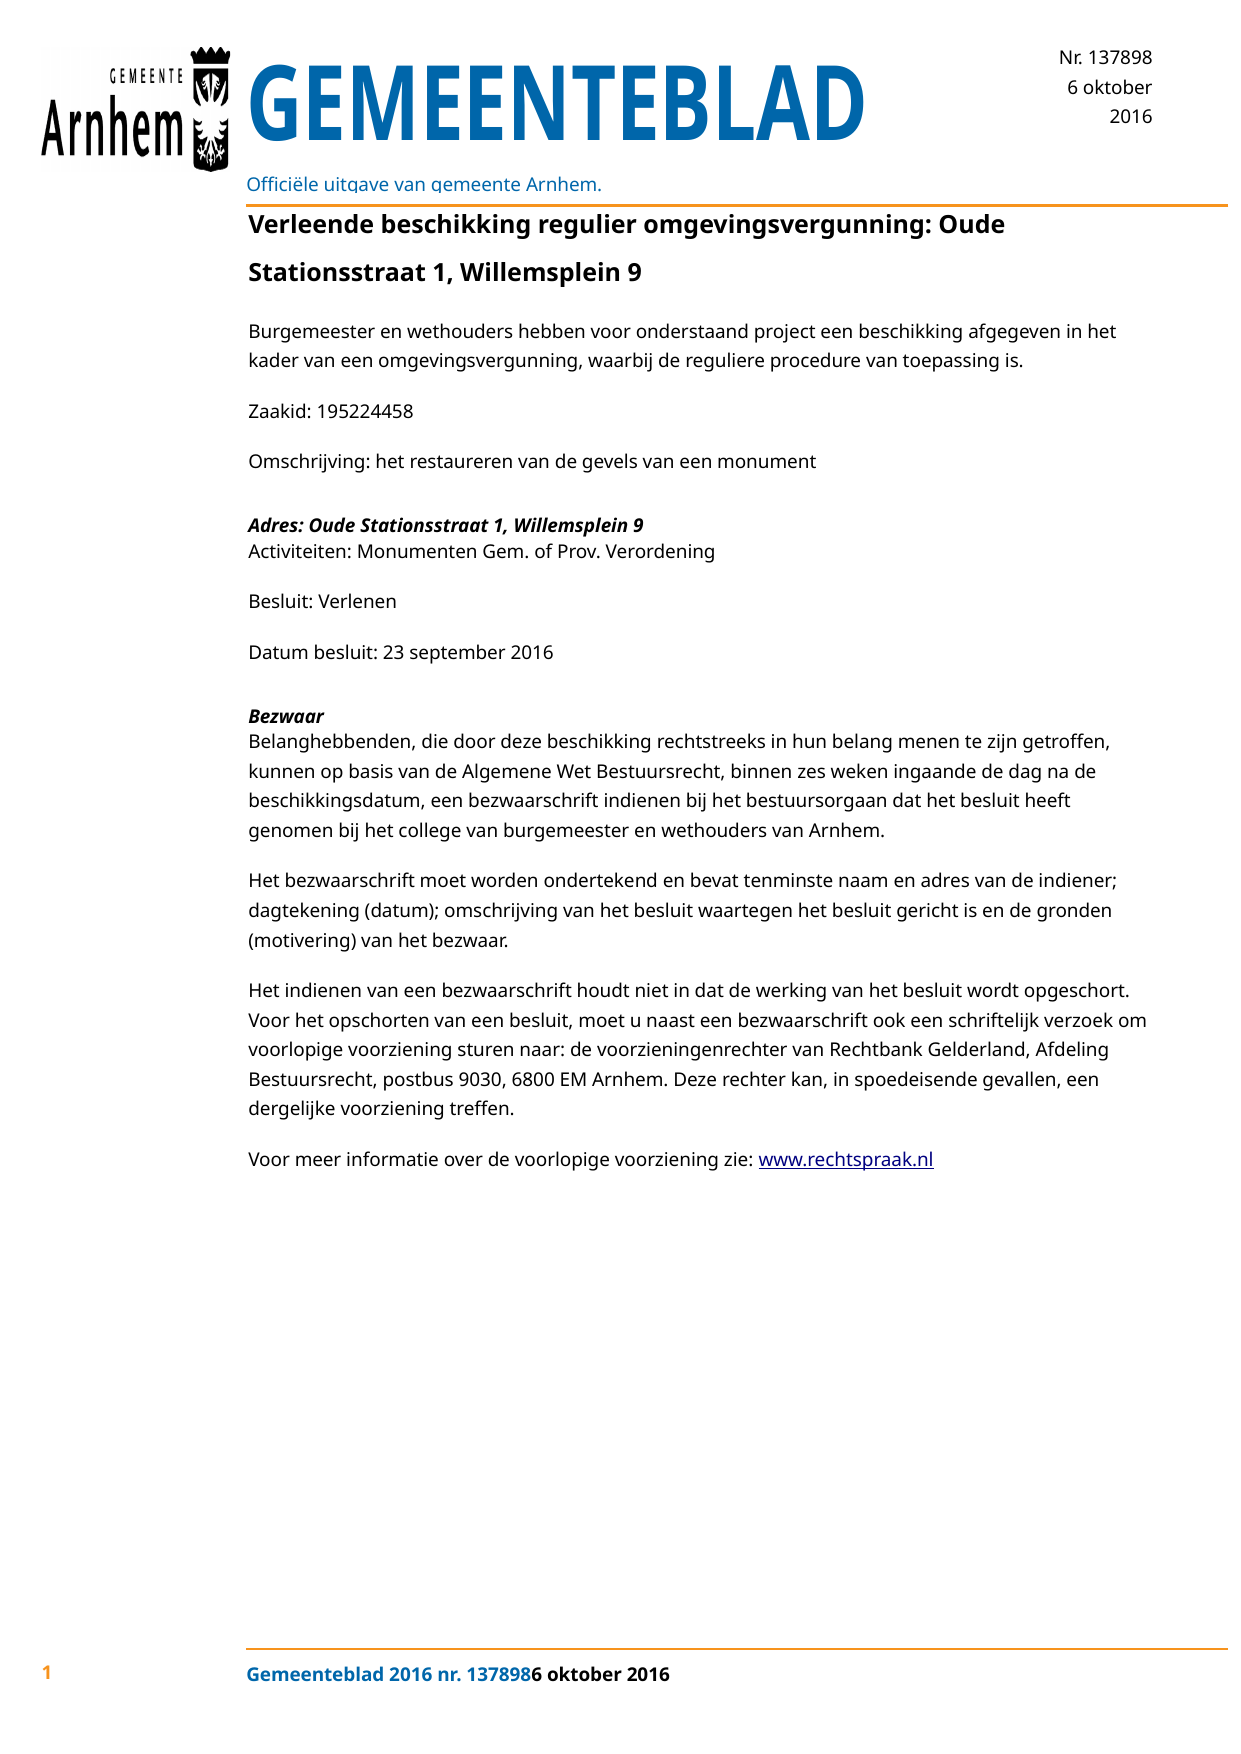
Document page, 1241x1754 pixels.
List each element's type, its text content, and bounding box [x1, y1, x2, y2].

picture [41, 47, 231, 172]
text Voor meer informatie over de voorlopige voorziening zie: www.rechtspraak.nl [248, 1146, 1152, 1172]
text Adres: Oude Stationsstraat 1, Willemsplein 9 [248, 512, 1152, 538]
text Omschrijving: het restaureren van de gevels van een monument [248, 448, 1152, 474]
text Belanghebbenden, die door deze beschikking rechtstreeks in hun belang menen te zijn getroffen, kunnen op basis van de Algemene Wet Bestuursrecht, binnen zes weken ingaande de dag na de beschikkingsdatum, een bezwaarschrift indienen bij het bestuursorgaan dat het besluit heeft genomen bij het college van burgemeester en wethouders van Arnhem. [248, 728, 1152, 843]
text Activiteiten: Monumenten Gem. of Prov. Verordening [248, 538, 1152, 564]
text Het indienen van een bezwaarschrift houdt niet in dat de werking van het besluit wordt opgeschort. Voor het opschorten van een besluit, moet u naast een bezwaarschrift ook een schriftelijk verzoek om voorlopige voorziening sturen naar: de voorzieningenrechter van Rechtbank Gelderland, Afdeling Bestuursrecht, postbus 9030, 6800 EM Arnhem. Deze rechter kan, in spoedeisende gevallen, een dergelijke voorziening treffen. [248, 977, 1152, 1121]
text Zaakid: 195224458 [248, 398, 1152, 424]
text Verleende beschikking regulier omgevingsvergunning: Oude Stationsstraat 1, Willemsplein 9 [248, 207, 1152, 288]
text Datum besluit: 23 september 2016 [248, 639, 1152, 664]
text Burgemeester en wethouders hebben voor onderstaand project een beschikking afgegeven in het kader van een omgevingsvergunning, waarbij de reguliere procedure van toepassing is. [248, 318, 1152, 373]
text Besluit: Verlenen [248, 588, 1152, 614]
text Het bezwaarschrift moet worden ondertekend en bevat tenminste naam en adres van de indiener; dagtekening (datum); omschrijving van het besluit waartegen het besluit gericht is en de gronden (motivering) van het bezwaar. [248, 868, 1152, 953]
text Bezwaar [248, 703, 1152, 728]
